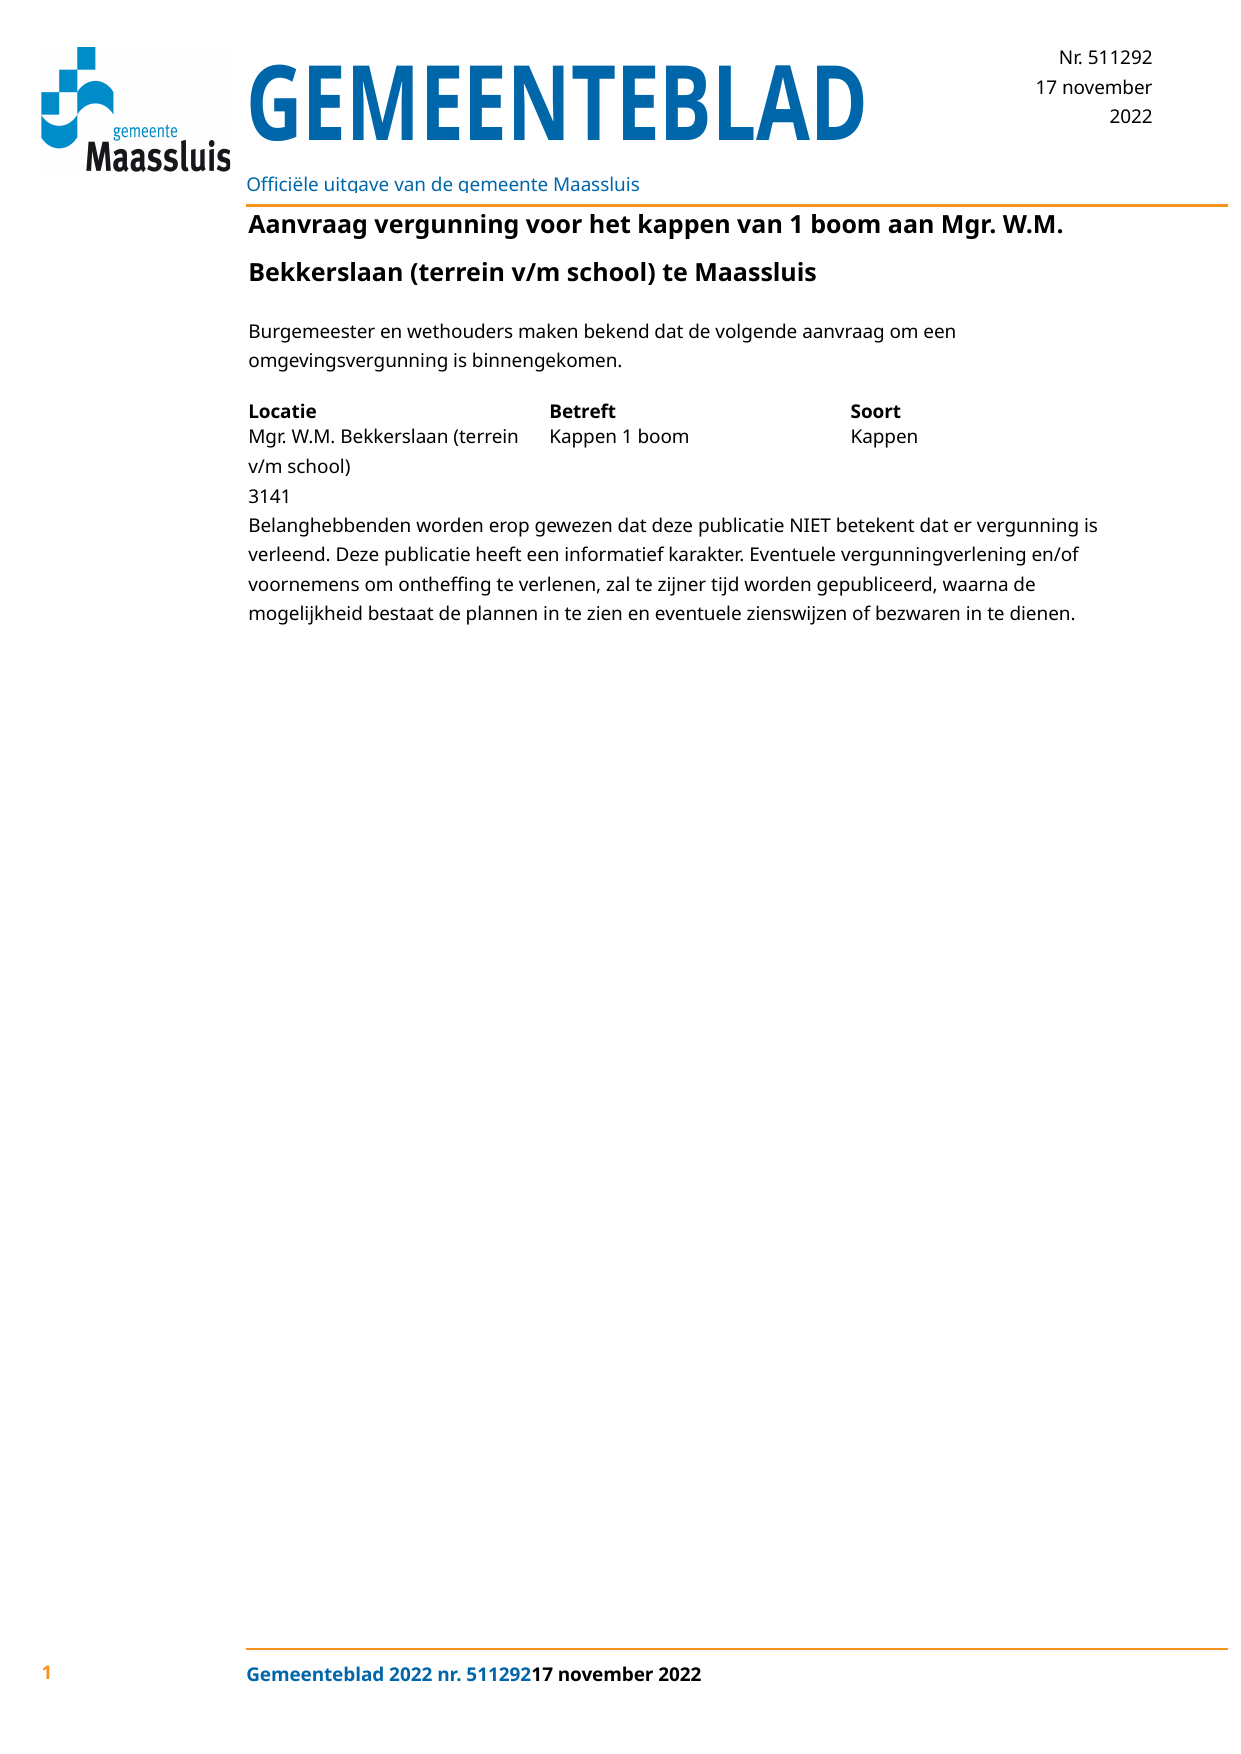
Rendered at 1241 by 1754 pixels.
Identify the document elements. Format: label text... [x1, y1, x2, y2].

text Belanghebbenden worden erop gewezen dat deze publicatie NIET betekent dat er vergunning is verleend. Deze publicatie heeft een informatief karakter. Eventuele vergunningverlening en/of voornemens om ontheffing te verlenen, zal te zijner tijd worden gepubliceerd, waarna de mogelijkheid bestaat de plannen in te zien en eventuele zienswijzen of bezwaren in te dienen. [248, 512, 1152, 626]
table_header Soort [850, 398, 1152, 424]
table_cell Kappen 1 boom [549, 424, 850, 509]
table_cell Kappen [850, 424, 1152, 509]
table_cell Mgr. W.M. Bekkerslaan (terrein v/m school) 3141 [248, 424, 549, 509]
picture [41, 47, 231, 172]
text Burgemeester en wethouders maken bekend dat de volgende aanvraag om een omgevingsvergunning is binnengekomen. [248, 318, 1152, 373]
table_header Locatie [248, 398, 549, 424]
picture [41, 47, 77, 92]
text Aanvraag vergunning voor het kappen van 1 boom aan Mgr. W.M. Bekkerslaan (terrein v/m school) te Maassluis [248, 207, 1152, 288]
table_header Betreft [549, 398, 850, 424]
